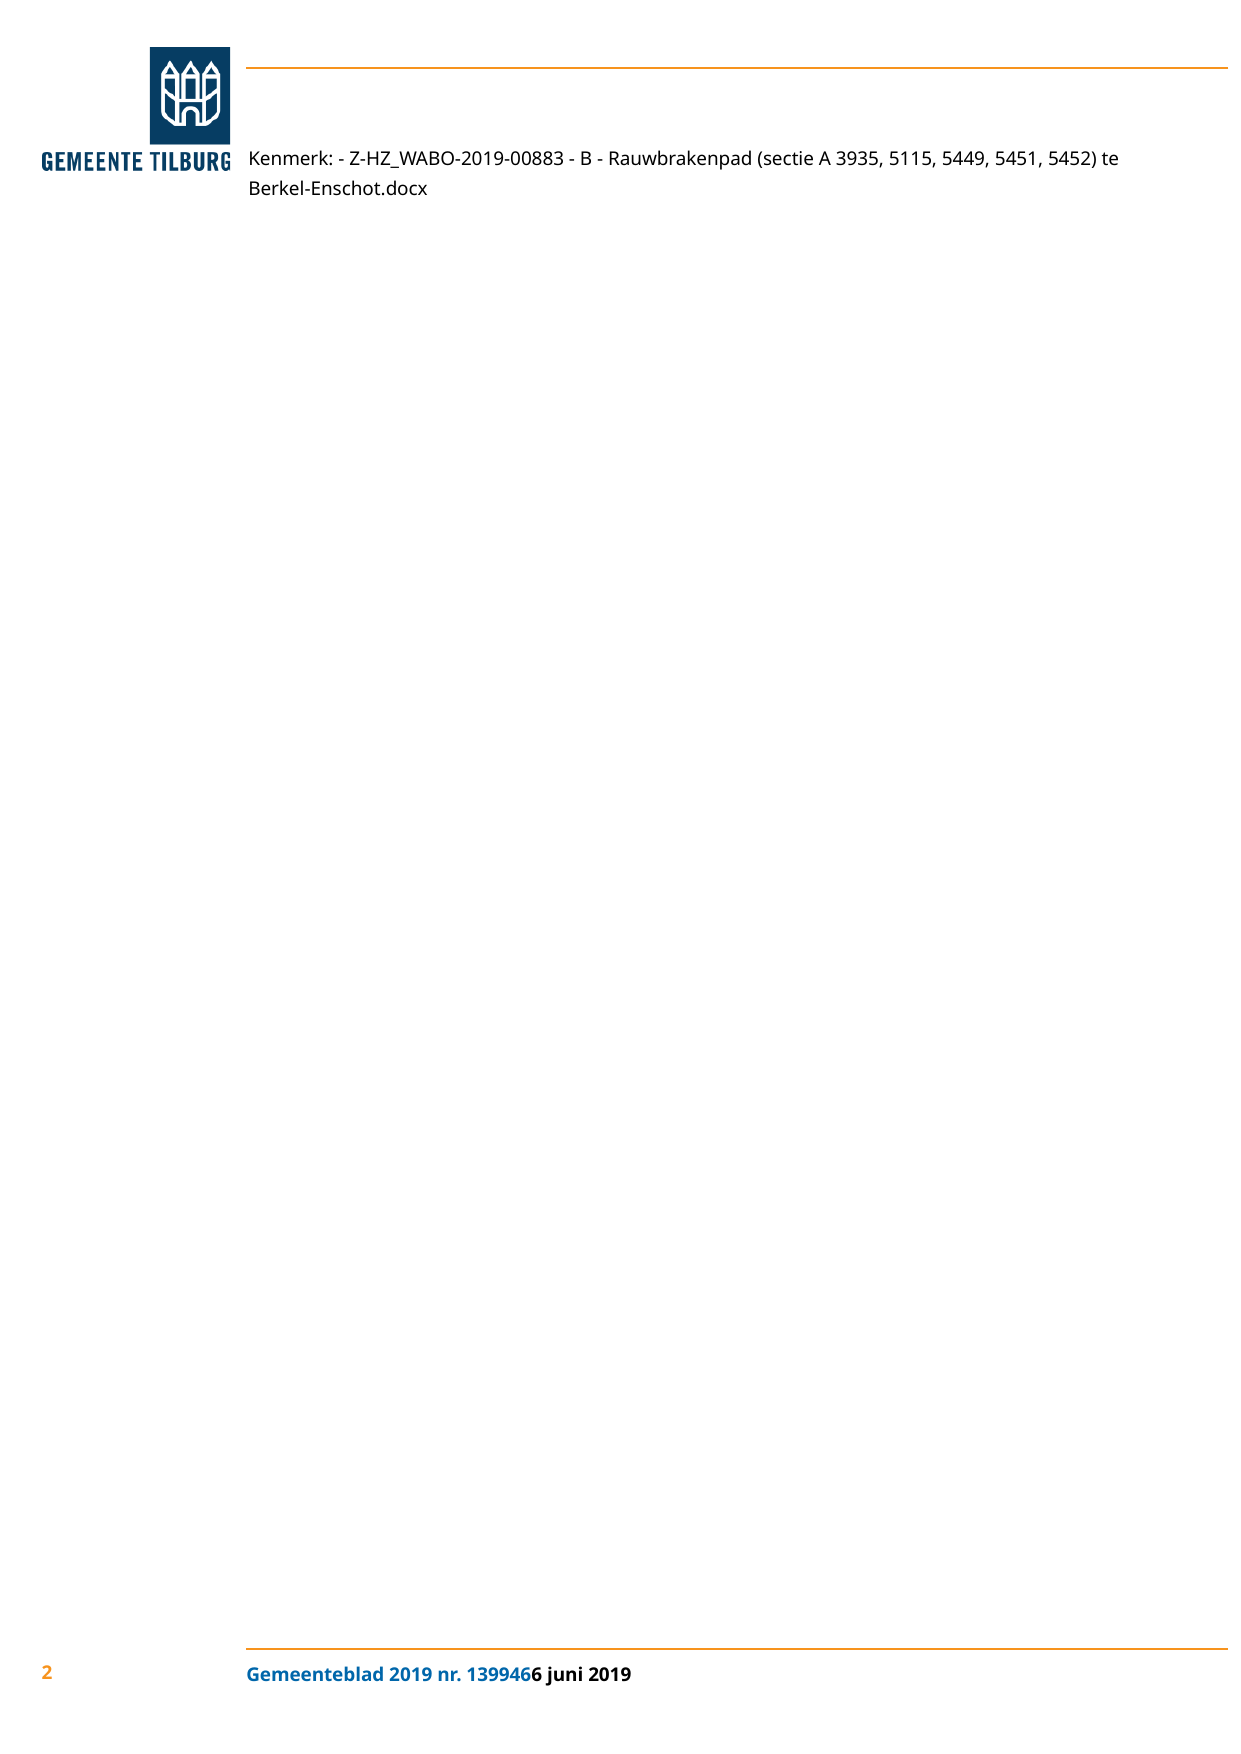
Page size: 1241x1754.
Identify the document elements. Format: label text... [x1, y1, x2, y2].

text Kenmerk: - Z-HZ_WABO-2019-00883 - B - Rauwbrakenpad (sectie A 3935, 5115, 5449, 5451, 5452) te Berkel-Enschot.docx [248, 145, 1152, 201]
picture [41, 47, 231, 172]
